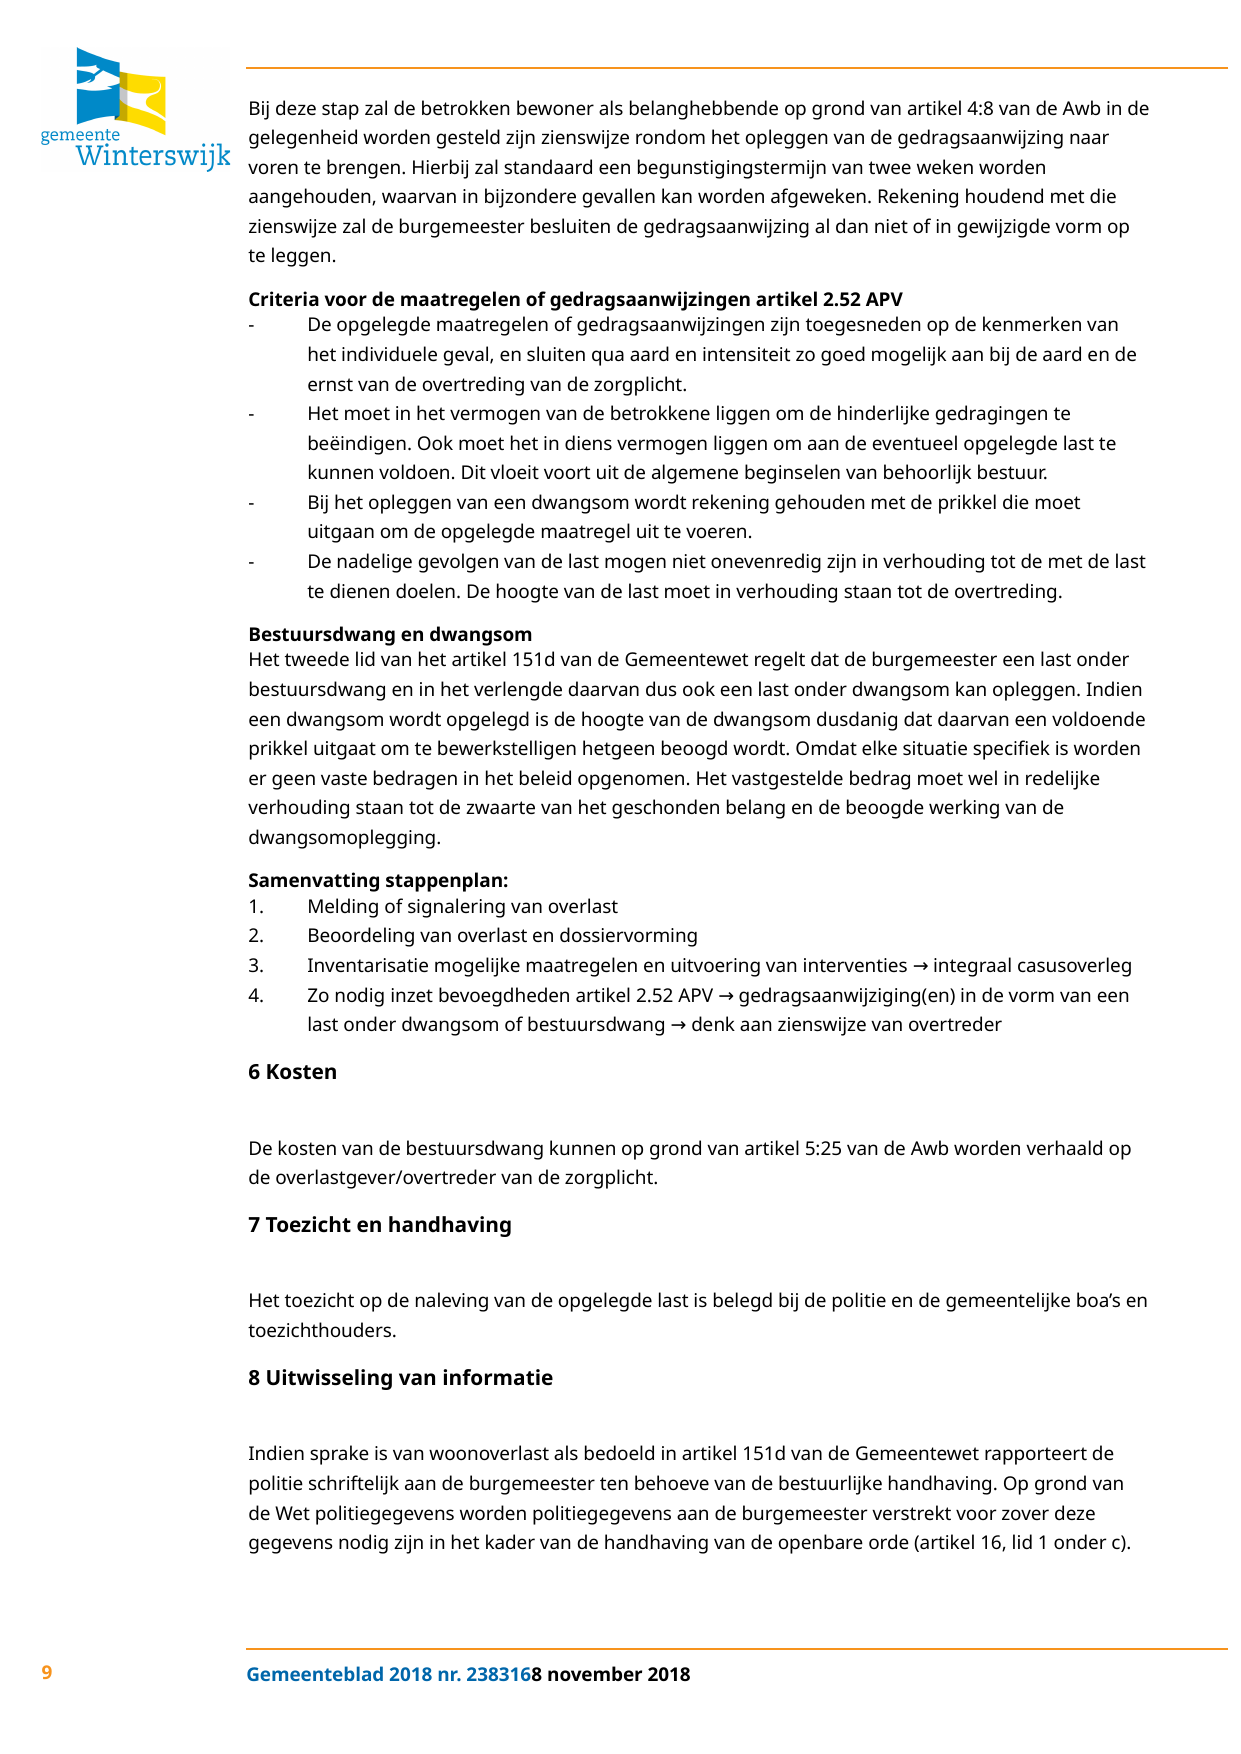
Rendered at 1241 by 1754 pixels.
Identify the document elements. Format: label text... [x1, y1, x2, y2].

text 8 Uitwisseling van informatie [248, 1363, 1152, 1391]
list De opgelegde maatregelen of gedragsaanwijzingen zijn toegesneden op de kenmerken van het individuele geval, en sluiten qua aard en intensiteit zo goed mogelijk aan bij de aard en de ernst van de overtreding van de zorgplicht. [248, 312, 1152, 396]
text Criteria voor de maatregelen of gedragsaanwijzingen artikel 2.52 APV [248, 286, 1152, 312]
list Bij het opleggen van een dwangsom wordt rekening gehouden met de prikkel die moet uitgaan om de opgelegde maatregel uit te voeren. [248, 489, 1152, 544]
text De kosten van de bestuursdwang kunnen op grond van artikel 5:25 van de Awb worden verhaald op de overlastgever/overtreder van de zorgplicht. [248, 1135, 1152, 1190]
list Inventarisatie mogelijke maatregelen en uitvoering van interventies → integraal casusoverleg [248, 952, 1152, 978]
text Samenvatting stappenplan: [248, 867, 1152, 893]
text 6 Kosten [248, 1057, 1152, 1085]
text 7 Toezicht en handhaving [248, 1210, 1152, 1238]
list Beoordeling van overlast en dossiervorming [248, 923, 1152, 948]
list Zo nodig inzet bevoegdheden artikel 2.52 APV → gedragsaanwijziging(en) in de vorm van een last onder dwangsom of bestuursdwang → denk aan zienswijze van overtreder [248, 982, 1152, 1037]
text Bestuursdwang en dwangsom [248, 621, 1152, 647]
list Melding of signalering van overlast [248, 893, 1152, 919]
text Indien sprake is van woonoverlast als bedoeld in artikel 151d van de Gemeentewet rapporteert de politie schriftelijk aan de burgemeester ten behoeve van de bestuurlijke handhaving. Op grond van de Wet politiegegevens worden politiegegevens aan de burgemeester verstrekt voor zover deze gegevens nodig zijn in het kader van de handhaving van de openbare orde (artikel 16, lid 1 onder c). [248, 1441, 1152, 1555]
picture [225, 153, 231, 162]
text Het toezicht op de naleving van de opgelegde last is belegd bij de politie en de gemeentelijke boa’s en toezichthouders. [248, 1288, 1152, 1343]
list De nadelige gevolgen van de last mogen niet onevenredig zijn in verhouding tot de met de last te dienen doelen. De hoogte van de last moet in verhouding staan tot de overtreding. [248, 548, 1152, 603]
picture [41, 47, 231, 172]
text Het tweede lid van het artikel 151d van de Gemeentewet regelt dat de burgemeester een last onder bestuursdwang en in het verlengde daarvan dus ook een last onder dwangsom kan opleggen. Indien een dwangsom wordt opgelegd is de hoogte van de dwangsom dusdanig dat daarvan een voldoende prikkel uitgaat om te bewerkstelligen hetgeen beoogd wordt. Omdat elke situatie specifiek is worden er geen vaste bedragen in het beleid opgenomen. Het vastgestelde bedrag moet wel in redelijke verhouding staan tot de zwaarte van het geschonden belang en de beoogde werking van de dwangsomoplegging. [248, 647, 1152, 850]
text Bij deze stap zal de betrokken bewoner als belanghebbende op grond van artikel 4:8 van de Awb in de gelegenheid worden gesteld zijn zienswijze rondom het opleggen van de gedragsaanwijzing naar voren te brengen. Hierbij zal standaard een begunstigingstermijn van twee weken worden aangehouden, waarvan in bijzondere gevallen kan worden afgeweken. Rekening houdend met die zienswijze zal de burgemeester besluiten de gedragsaanwijzing al dan niet of in gewijzigde vorm op te leggen. [248, 95, 1152, 268]
list Het moet in het vermogen van de betrokkene liggen om de hinderlijke gedragingen te beëindigen. Ook moet het in diens vermogen liggen om aan de eventueel opgelegde last te kunnen voldoen. Dit vloeit voort uit de algemene beginselen van behoorlijk bestuur. [248, 400, 1152, 485]
